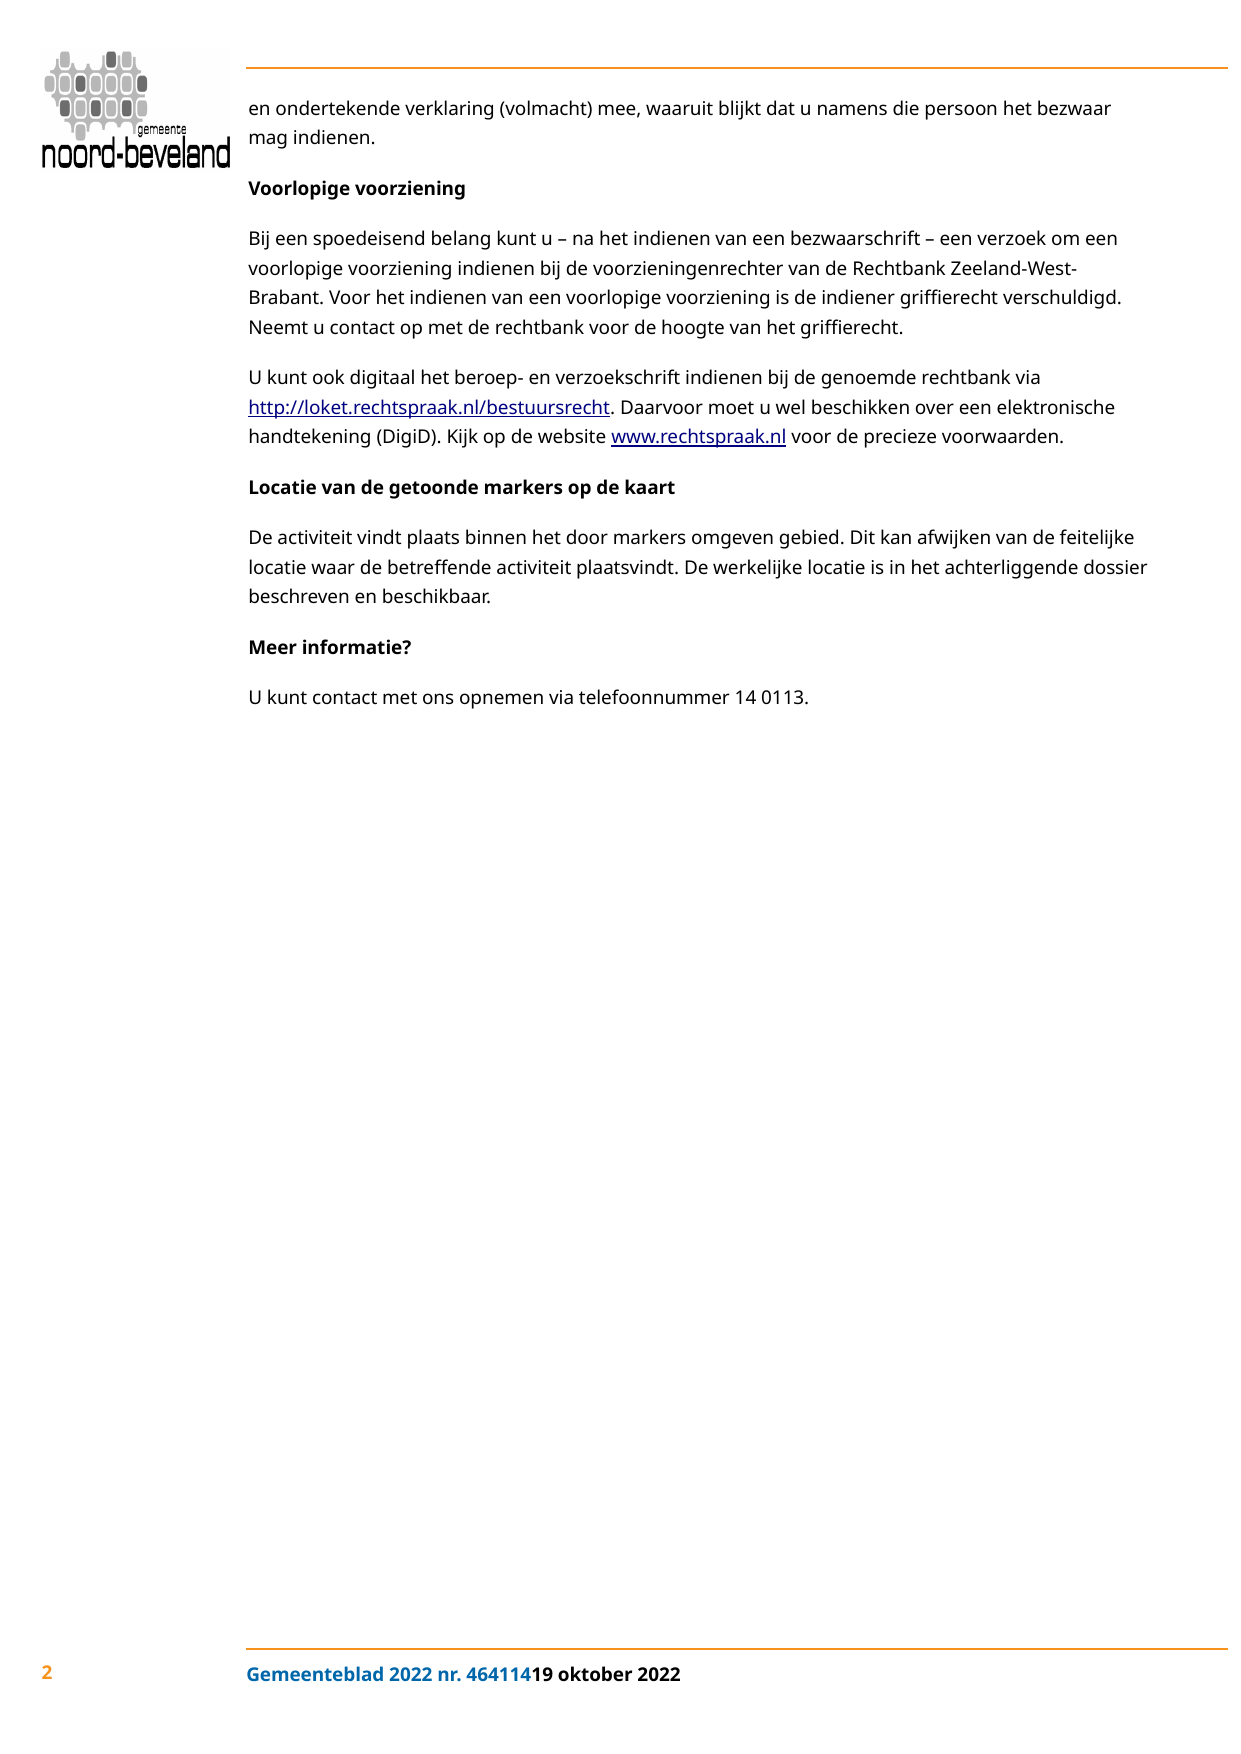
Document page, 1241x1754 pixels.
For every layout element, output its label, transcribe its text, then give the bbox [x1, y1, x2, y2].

text Voorlopige voorziening [248, 175, 1152, 201]
text U kunt contact met ons opnemen via telefoonnummer 14 0113. [248, 684, 1152, 710]
picture [41, 47, 231, 172]
text U kunt ook digitaal het beroep- en verzoekschrift indienen bij de genoemde rechtbank via http://loket.rechtspraak.nl/bestuursrecht. Daarvoor moet u wel beschikken over een elektronische handtekening (DigiD). Kijk op de website www.rechtspraak.nl voor de precieze voorwaarden. [248, 364, 1152, 449]
text Bij een spoedeisend belang kunt u – na het indienen van een bezwaarschrift – een verzoek om een voorlopige voorziening indienen bij de voorzieningenrechter van de Rechtbank Zeeland-West-Brabant. Voor het indienen van een voorlopige voorziening is de indiener griffierecht verschuldigd. Neemt u contact op met de rechtbank voor de hoogte van het griffierecht. [248, 225, 1152, 340]
text en ondertekende verklaring (volmacht) mee, waaruit blijkt dat u namens die persoon het bezwaar mag indienen. [248, 95, 1152, 150]
text Locatie van de getoonde markers op de kaart [248, 474, 1152, 500]
text De activiteit vindt plaats binnen het door markers omgeven gebied. Dit kan afwijken van de feitelijke locatie waar de betreffende activiteit plaatsvindt. De werkelijke locatie is in het achterliggende dossier beschreven en beschikbaar. [248, 524, 1152, 609]
text Meer informatie? [248, 634, 1152, 660]
